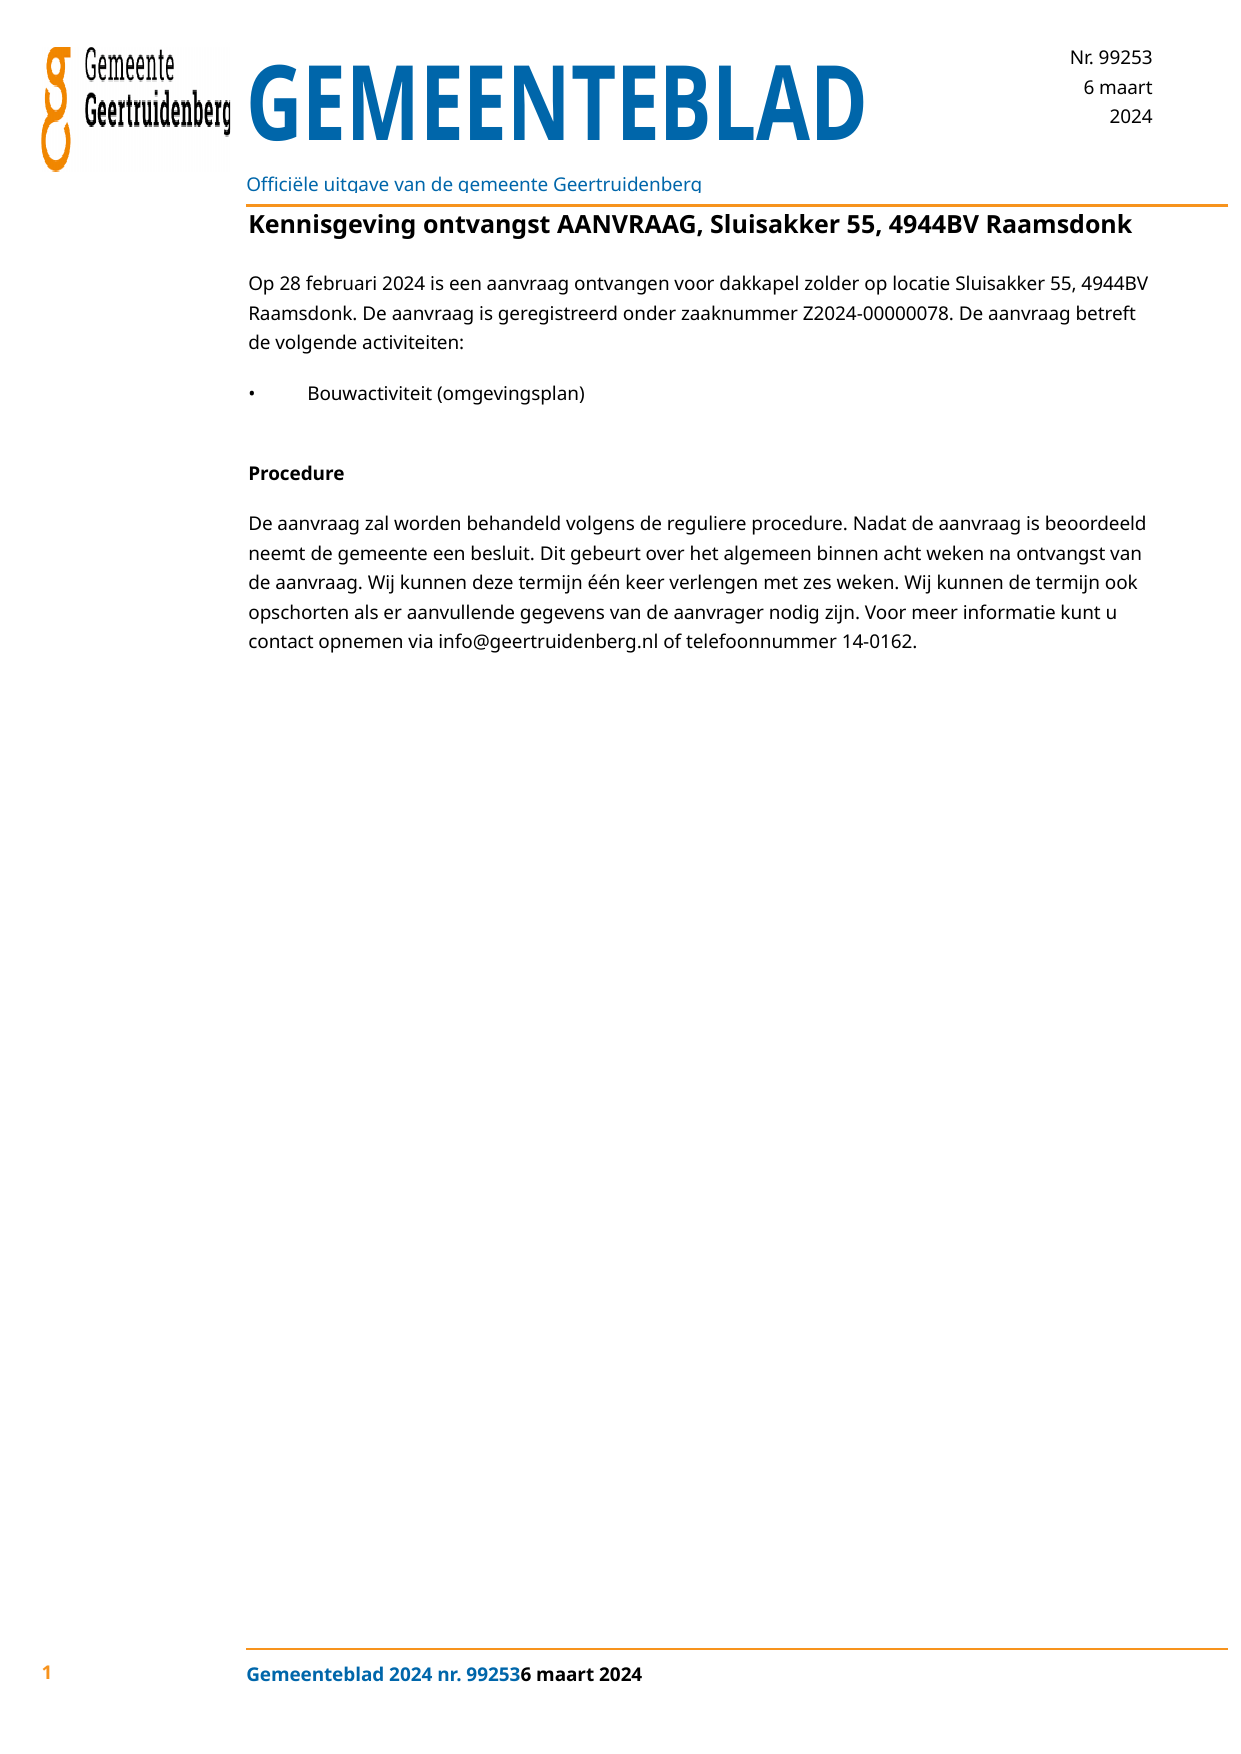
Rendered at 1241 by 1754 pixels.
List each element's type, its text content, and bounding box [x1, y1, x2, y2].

list Bouwactiviteit (omgevingsplan) [248, 380, 1152, 406]
text Op 28 februari 2024 is een aanvraag ontvangen voor dakkapel zolder op locatie Sluisakker 55, 4944BV Raamsdonk. De aanvraag is geregistreerd onder zaaknummer Z2024-00000078. De aanvraag betreft de volgende activiteiten: [248, 270, 1152, 355]
text Kennisgeving ontvangst AANVRAAG, Sluisakker 55, 4944BV Raamsdonk [248, 207, 1152, 241]
text De aanvraag zal worden behandeld volgens de reguliere procedure. Nadat de aanvraag is beoordeeld neemt de gemeente een besluit. Dit gebeurt over het algemeen binnen acht weken na ontvangst van de aanvraag. Wij kunnen deze termijn één keer verlengen met zes weken. Wij kunnen de termijn ook opschorten als er aanvullende gegevens van de aanvrager nodig zijn. Voor meer informatie kunt u contact opnemen via info@geertruidenberg.nl of telefoonnummer 14-0162. [248, 510, 1152, 654]
picture [41, 47, 231, 172]
text Procedure [248, 460, 1152, 486]
